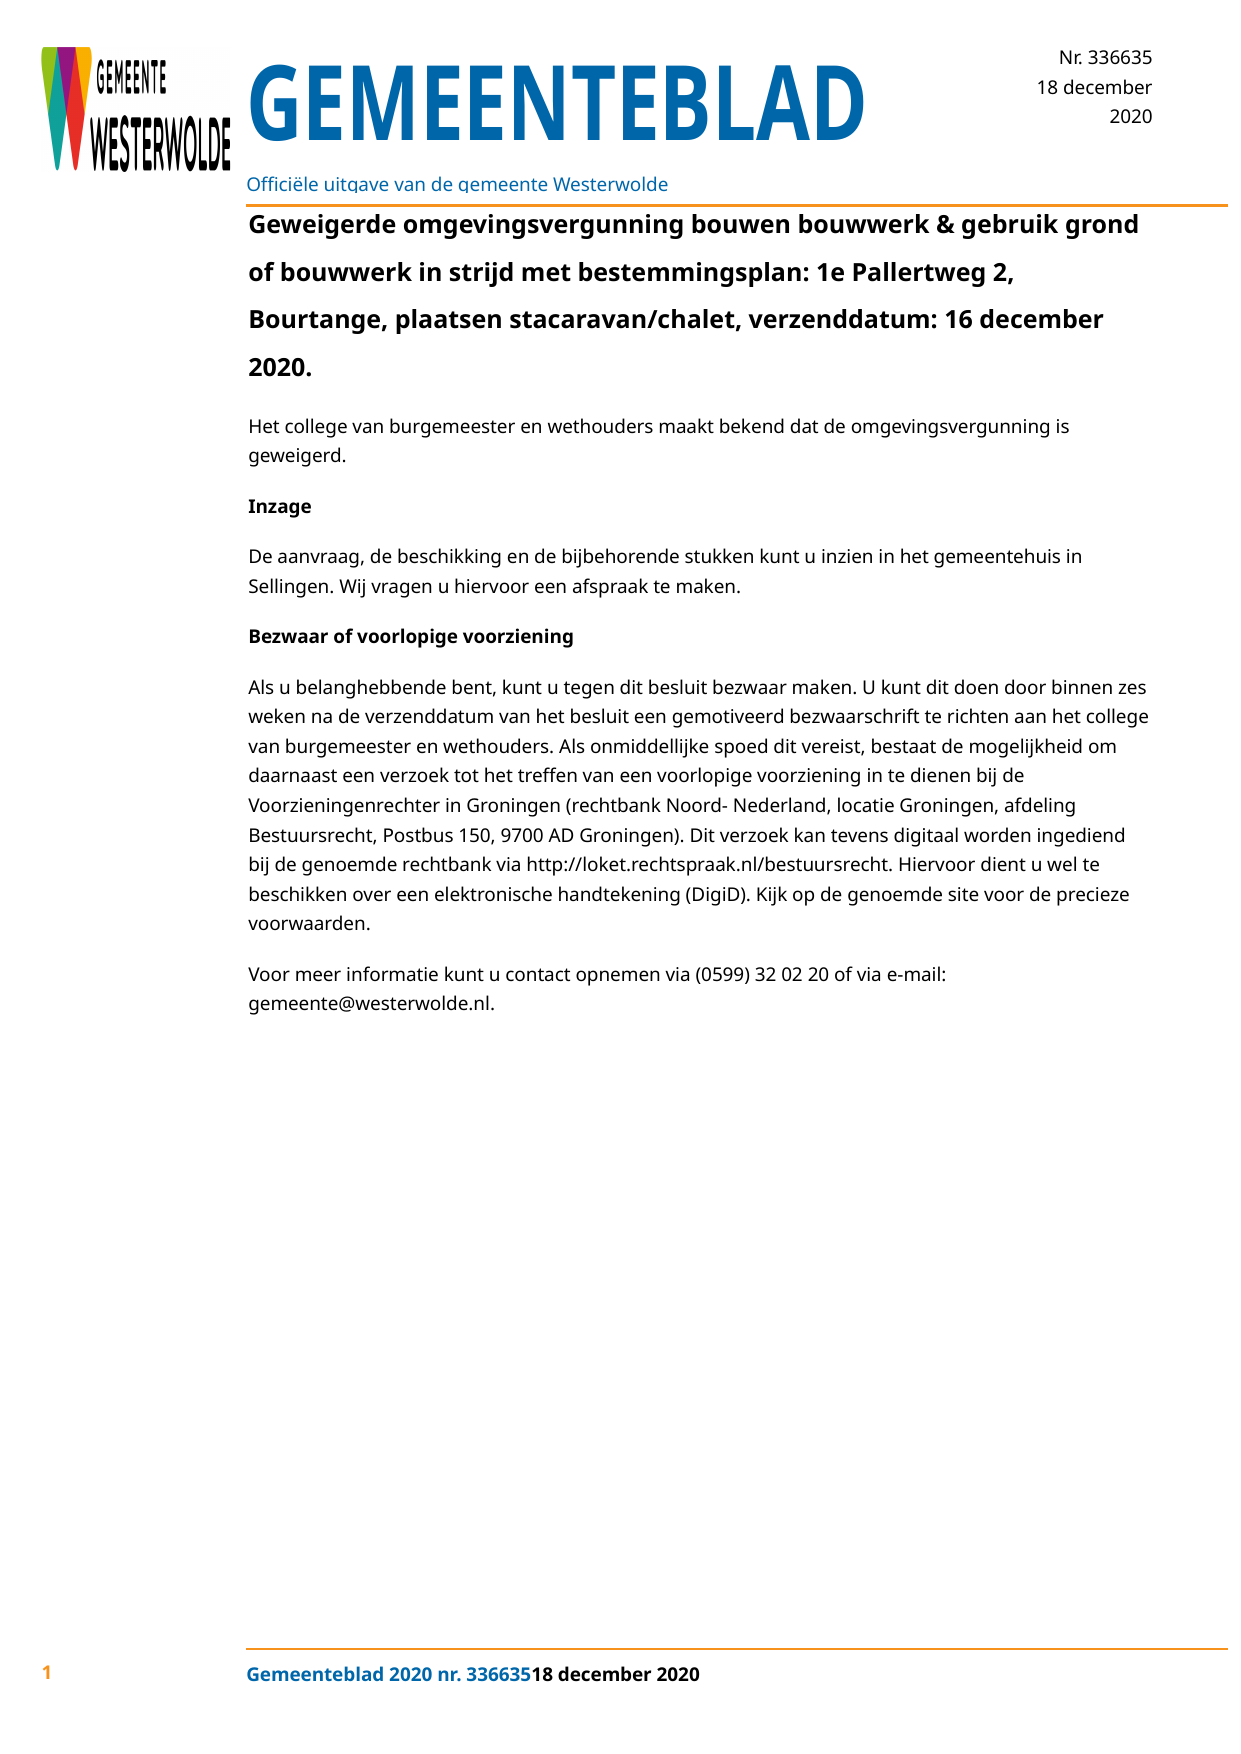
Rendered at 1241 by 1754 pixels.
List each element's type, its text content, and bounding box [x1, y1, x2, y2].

text Bezwaar of voorlopige voorziening [248, 623, 1152, 649]
picture [41, 47, 231, 172]
text De aanvraag, de beschikking en de bijbehorende stukken kunt u inzien in het gemeentehuis in Sellingen. Wij vragen u hiervoor een afspraak te maken. [248, 543, 1152, 599]
text Als u belanghebbende bent, kunt u tegen dit besluit bezwaar maken. U kunt dit doen door binnen zes weken na de verzenddatum van het besluit een gemotiveerd bezwaarschrift te richten aan het college van burgemeester en wethouders. Als onmiddellijke spoed dit vereist, bestaat de mogelijkheid om daarnaast een verzoek tot het treffen van een voorlopige voorziening in te dienen bij de Voorzieningenrechter in Groningen (rechtbank Noord- Nederland, locatie Groningen, afdeling Bestuursrecht, Postbus 150, 9700 AD Groningen). Dit verzoek kan tevens digitaal worden ingediend bij de genoemde rechtbank via http://loket.rechtspraak.nl/bestuursrecht. Hiervoor dient u wel te beschikken over een elektronische handtekening (DigiD). Kijk op de genoemde site voor de precieze voorwaarden. [248, 674, 1152, 936]
text Het college van burgemeester en wethouders maakt bekend dat de omgevingsvergunning is geweigerd. [248, 413, 1152, 468]
text Geweigerde omgevingsvergunning bouwen bouwwerk & gebruik grond of bouwwerk in strijd met bestemmingsplan: 1e Pallertweg 2, Bourtange, plaatsen stacaravan/chalet, verzenddatum: 16 december 2020. [248, 207, 1152, 384]
text Voor meer informatie kunt u contact opnemen via (0599) 32 02 20 of via e-mail: gemeente@westerwolde.nl. [248, 961, 1152, 1016]
text Inzage [248, 493, 1152, 519]
